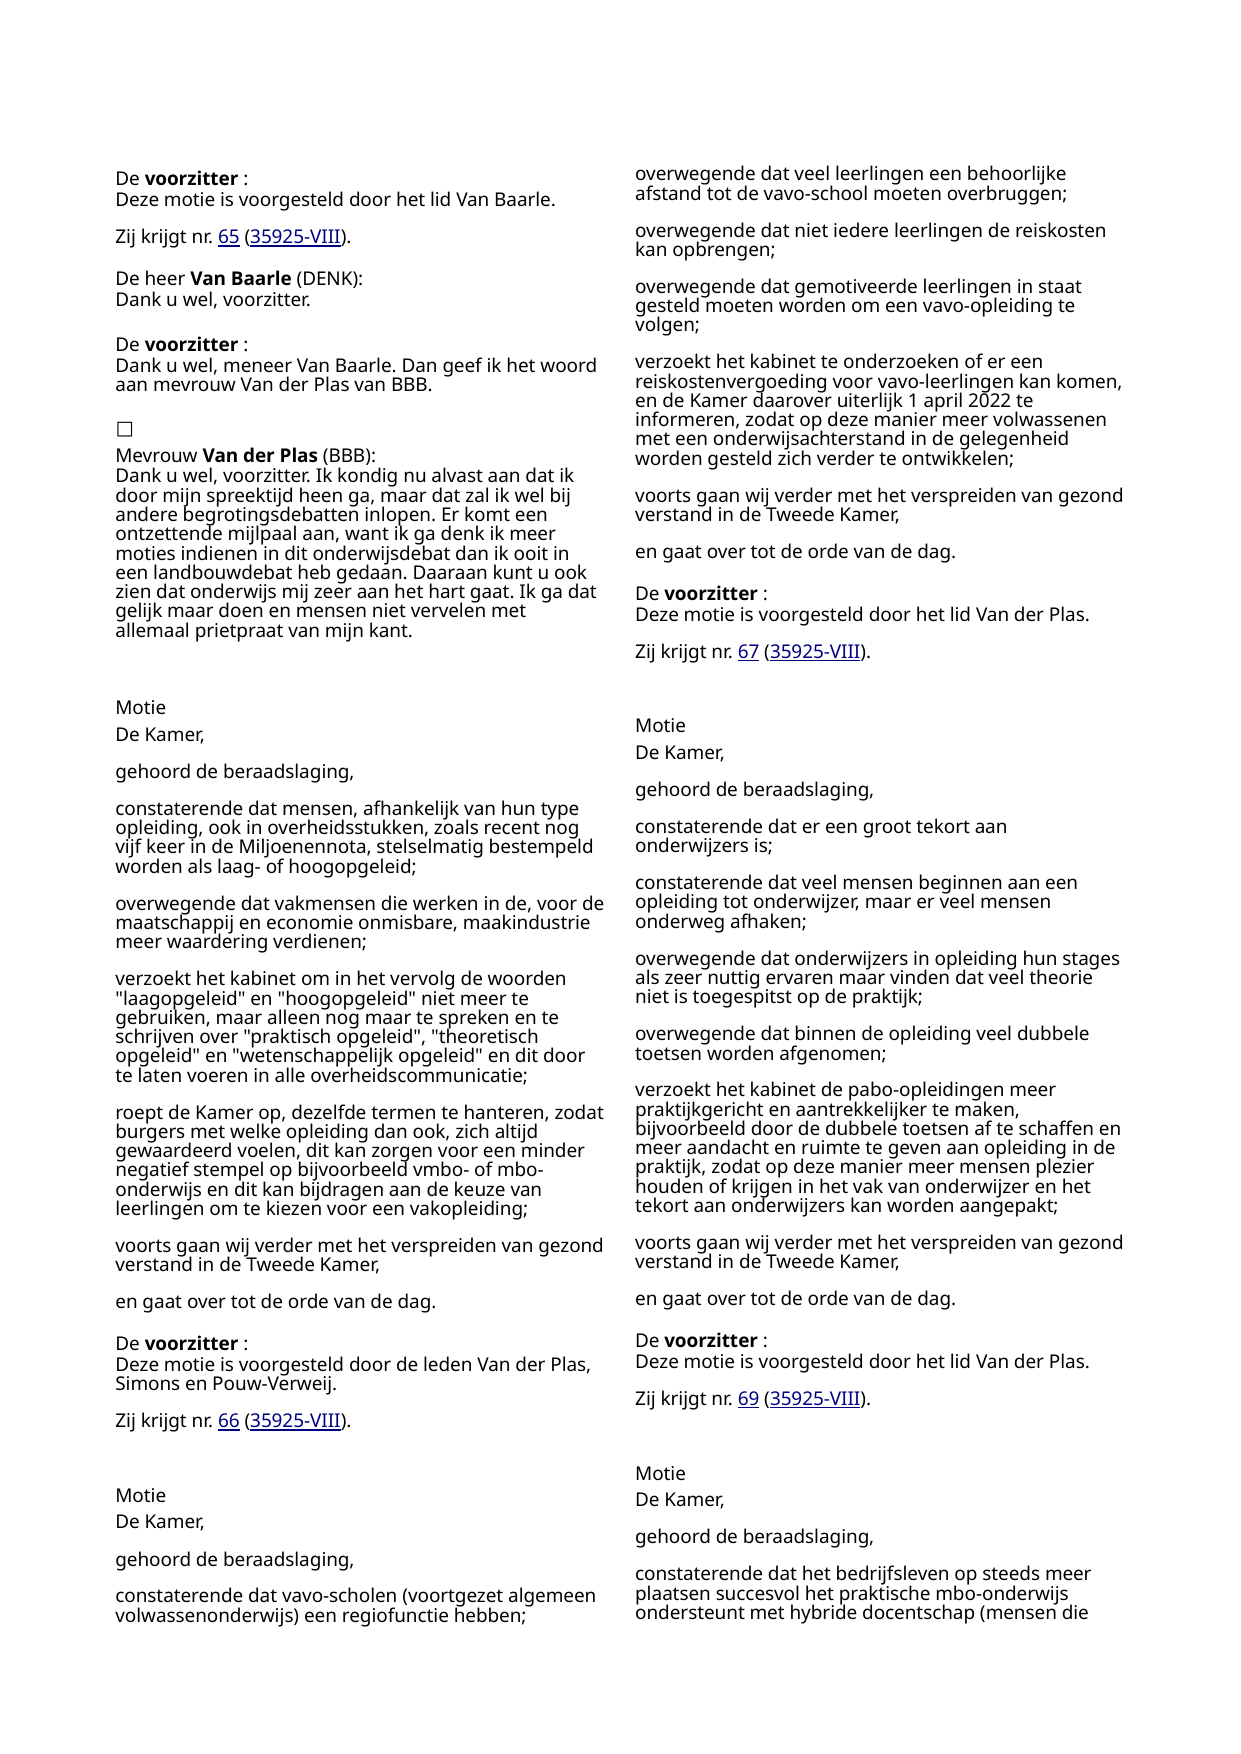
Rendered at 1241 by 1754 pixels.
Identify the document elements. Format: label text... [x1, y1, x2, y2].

text De voorzitter : [635, 1327, 1125, 1353]
text De voorzitter : [635, 580, 1125, 606]
text gehoord de beraadslaging, [115, 763, 605, 782]
text verzoekt het kabinet om in het vervolg de woorden "laagopgeleid" en "hoogopgeleid" niet meer te gebruiken, maar alleen nog maar te spreken en te schrijven over "praktisch opgeleid", "theoretisch opgeleid" en "wetenschappelijk opgeleid" en dit door te laten voeren in alle overheidscommunicatie; [115, 970, 605, 1086]
text en gaat over tot de orde van de dag. [635, 543, 1125, 562]
text De Kamer, [115, 1513, 605, 1533]
text De voorzitter : [115, 165, 605, 191]
text constaterende dat vavo-scholen (voortgezet algemeen volwassenonderwijs) een regiofunctie hebben; [115, 1587, 605, 1626]
text Motie [115, 1482, 605, 1508]
text en gaat over tot de orde van de dag. [115, 1293, 605, 1312]
text overwegende dat binnen de opleiding veel dubbele toetsen worden afgenomen; [635, 1025, 1125, 1064]
text De heer Van Baarle (DENK): [115, 265, 605, 291]
text voorts gaan wij verder met het verspreiden van gezond verstand in de Tweede Kamer, [635, 1234, 1125, 1273]
text De Kamer, [635, 1491, 1125, 1511]
text gehoord de beraadslaging, [635, 1528, 1125, 1548]
text constaterende dat het bedrijfsleven op steeds meer plaatsen succesvol het praktische mbo-onderwijs ondersteunt met hybride docentschap (mensen die [635, 1565, 1125, 1623]
text Zij krijgt nr. 65 (35925-VIII). [115, 228, 605, 247]
text Motie [635, 1460, 1125, 1485]
text voorts gaan wij verder met het verspreiden van gezond verstand in de Tweede Kamer, [115, 1237, 605, 1276]
text Motie [635, 712, 1125, 738]
text De Kamer, [635, 744, 1125, 763]
text verzoekt het kabinet de pabo-opleidingen meer praktijkgericht en aantrekkelijker te maken, bijvoorbeeld door de dubbele toetsen af te schaffen en meer aandacht en ruimte te geven aan opleiding in de praktijk, zodat op deze manier meer mensen plezier houden of krijgen in het vak van onderwijzer en het tekort aan onderwijzers kan worden aangepakt; [635, 1081, 1125, 1216]
text Deze motie is voorgesteld door het lid Van der Plas. [635, 606, 1125, 625]
text ⬜ [115, 416, 605, 442]
text overwegende dat niet iedere leerlingen de reiskosten kan opbrengen; [635, 222, 1125, 260]
text verzoekt het kabinet te onderzoeken of er een reiskostenvergoeding voor vavo-leerlingen kan komen, en de Kamer daarover uiterlijk 1 april 2022 te informeren, zodat op deze manier meer volwassenen met een onderwijsachterstand in de gelegenheid worden gesteld zich verder te ontwikkelen; [635, 353, 1125, 469]
text overwegende dat onderwijzers in opleiding hun stages als zeer nuttig ervaren maar vinden dat veel theorie niet is toegespitst op de praktijk; [635, 950, 1125, 1007]
text Zij krijgt nr. 69 (35925-VIII). [635, 1390, 1125, 1409]
text roept de Kamer op, dezelfde termen te hanteren, zodat burgers met welke opleiding dan ook, zich altijd gewaardeerd voelen, dit kan zorgen voor een minder negatief stempel op bijvoorbeeld vmbo- of mbo-onderwijs en dit kan bijdragen aan de keuze van leerlingen om te kiezen voor een vakopleiding; [115, 1104, 605, 1219]
text constaterende dat er een groot tekort aan onderwijzers is; [635, 818, 1125, 856]
text Zij krijgt nr. 66 (35925-VIII). [115, 1412, 605, 1431]
text overwegende dat gemotiveerde leerlingen in staat gesteld moeten worden om een vavo-opleiding te volgen; [635, 278, 1125, 336]
text Dank u wel, meneer Van Baarle. Dan geef ik het woord aan mevrouw Van der Plas van BBB. [115, 357, 605, 395]
text Mevrouw Van der Plas (BBB): [115, 442, 605, 467]
text Motie [115, 694, 605, 720]
text Deze motie is voorgesteld door de leden Van der Plas, Simons en Pouw-Verweij. [115, 1356, 605, 1394]
text constaterende dat mensen, afhankelijk van hun type opleiding, ook in overheidsstukken, zoals recent nog vijf keer in de Miljoenennota, stelselmatig bestempeld worden als laag- of hoogopgeleid; [115, 800, 605, 877]
text constaterende dat veel mensen beginnen aan een opleiding tot onderwijzer, maar er veel mensen onderweg afhaken; [635, 874, 1125, 932]
text gehoord de beraadslaging, [635, 781, 1125, 800]
text overwegende dat veel leerlingen een behoorlijke afstand tot de vavo-school moeten overbruggen; [635, 165, 1125, 204]
text Deze motie is voorgesteld door het lid Van Baarle. [115, 191, 605, 210]
text en gaat over tot de orde van de dag. [635, 1290, 1125, 1309]
text Dank u wel, voorzitter. [115, 291, 605, 310]
text De voorzitter : [115, 331, 605, 357]
text De voorzitter : [115, 1330, 605, 1356]
text Dank u wel, voorzitter. Ik kondig nu alvast aan dat ik door mijn spreektijd heen ga, maar dat zal ik wel bij andere begrotingsdebatten inlopen. Er komt een ontzettende mijlpaal aan, want ik ga denk ik meer moties indienen in dit onderwijsdebat dan ik ooit in een landbouwdebat heb gedaan. Daaraan kunt u ook zien dat onderwijs mij zeer aan het hart gaat. Ik ga dat gelijk maar doen en mensen niet vervelen met allemaal prietpraat van mijn kant. [115, 467, 605, 641]
text gehoord de beraadslaging, [115, 1551, 605, 1570]
text De Kamer, [115, 726, 605, 745]
text overwegende dat vakmensen die werken in de, voor de maatschappij en economie onmisbare, maakindustrie meer waardering verdienen; [115, 895, 605, 953]
text Deze motie is voorgesteld door het lid Van der Plas. [635, 1353, 1125, 1372]
text voorts gaan wij verder met het verspreiden van gezond verstand in de Tweede Kamer, [635, 487, 1125, 525]
text Zij krijgt nr. 67 (35925-VIII). [635, 643, 1125, 662]
